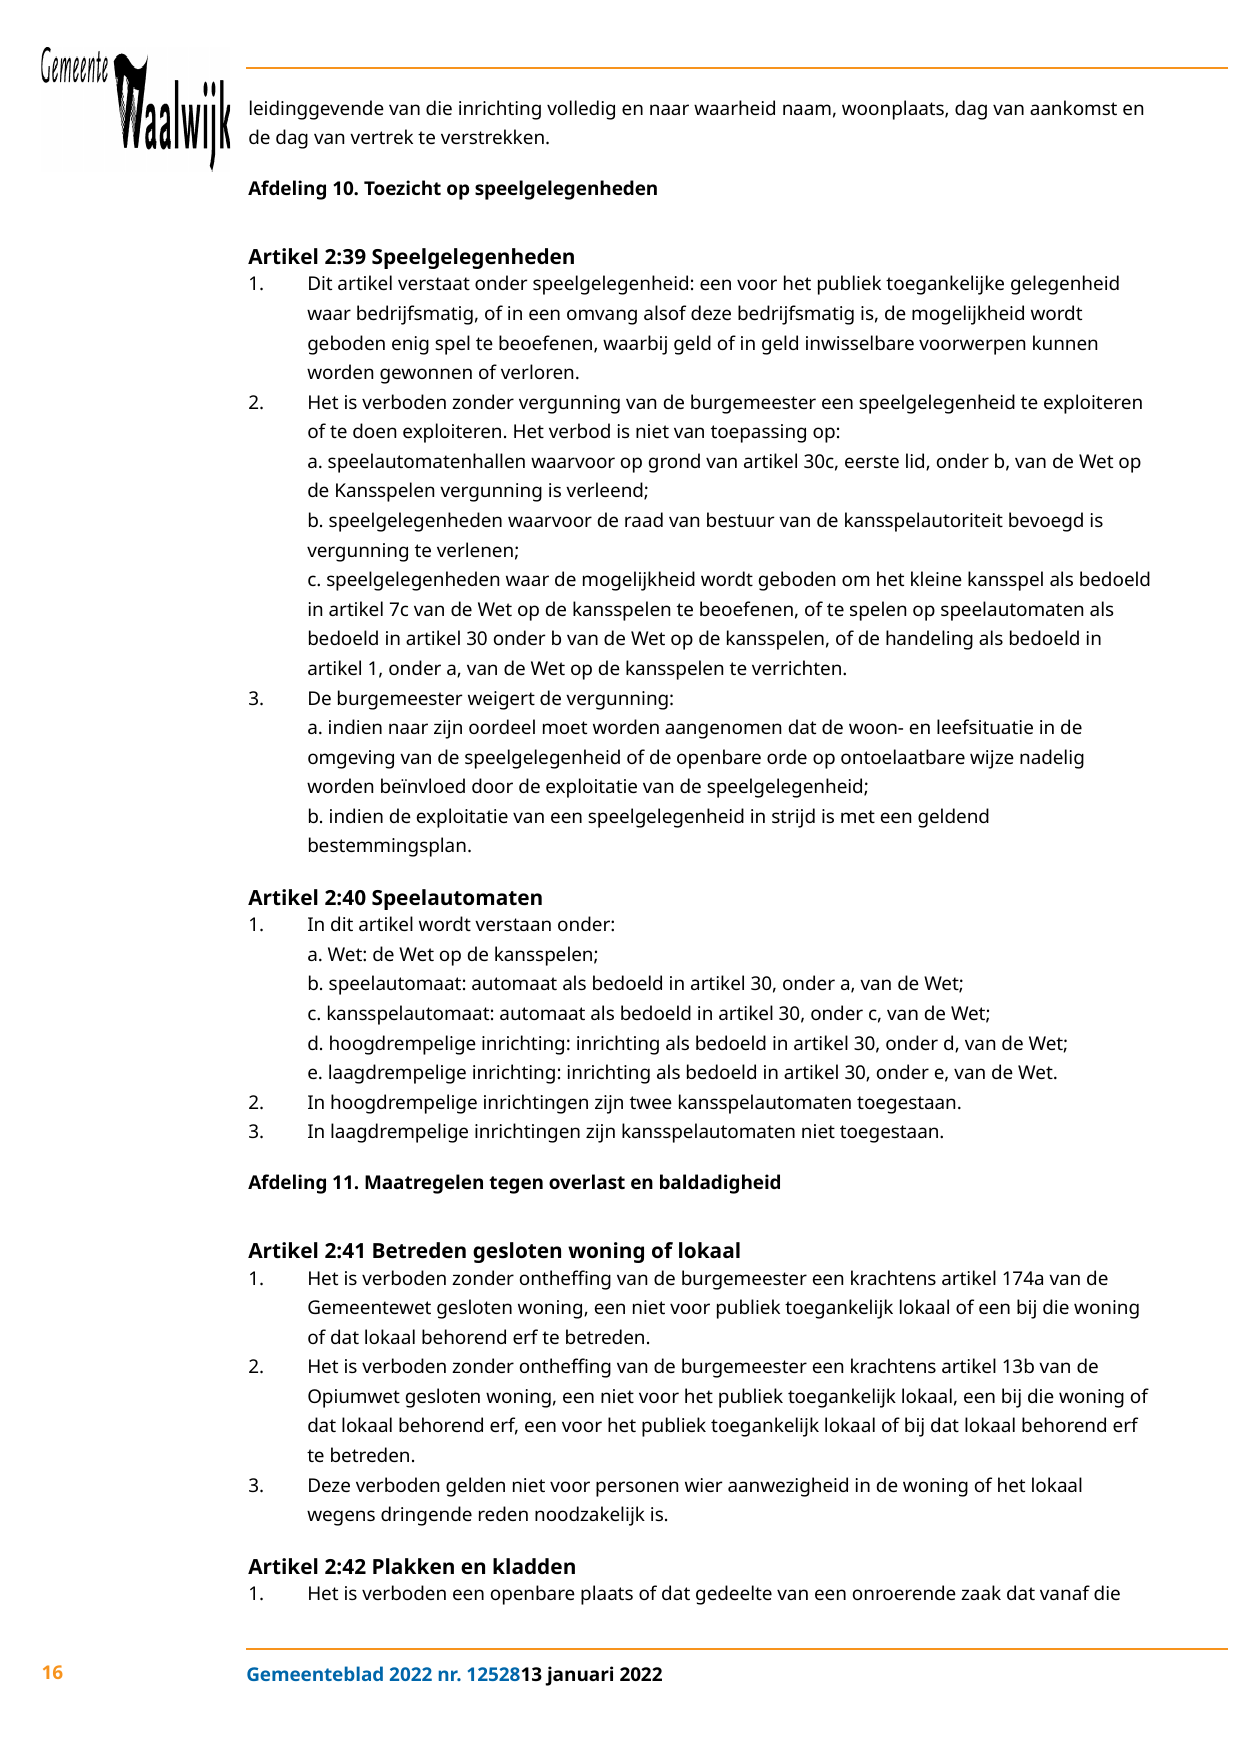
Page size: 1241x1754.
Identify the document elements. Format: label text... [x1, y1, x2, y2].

list In hoogdrempelige inrichtingen zijn twee kansspelautomaten toegestaan. [248, 1089, 1152, 1115]
list Het is verboden zonder ontheffing van de burgemeester een krachtens artikel 174a van de Gemeentewet gesloten woning, een niet voor publiek toegankelijk lokaal of een bij die woning of dat lokaal behorend erf te betreden. [248, 1265, 1152, 1349]
text Afdeling 10. Toezicht op speelgelegenheden [248, 175, 1152, 201]
list b. indien de exploitatie van een speelgelegenheid in strijd is met een geldend bestemmingsplan. [248, 803, 1152, 858]
list Het is verboden een openbare plaats of dat gedeelte van een onroerende zaak dat vanaf die [248, 1580, 1152, 1606]
list c. kansspelautomaat: automaat als bedoeld in artikel 30, onder c, van de Wet; [248, 1000, 1152, 1026]
list Het is verboden zonder ontheffing van de burgemeester een krachtens artikel 13b van de Opiumwet gesloten woning, een niet voor het publiek toegankelijk lokaal, een bij die woning of dat lokaal behorend erf, een voor het publiek toegankelijk lokaal of bij dat lokaal behorend erf te betreden. [248, 1353, 1152, 1468]
list a. Wet: de Wet op de kansspelen; [248, 941, 1152, 967]
list De burgemeester weigert de vergunning: [248, 685, 1152, 710]
list Het is verboden zonder vergunning van de burgemeester een speelgelegenheid te exploiteren of te doen exploiteren. Het verbod is niet van toepassing op: [248, 389, 1152, 444]
text leidinggevende van die inrichting volledig en naar waarheid naam, woonplaats, dag van aankomst en de dag van vertrek te verstrekken. [248, 95, 1152, 150]
text Artikel 2:39 Speelgelegenheden [248, 242, 1152, 271]
list b. speelgelegenheden waarvoor de raad van bestuur van de kansspelautoriteit bevoegd is vergunning te verlenen; [248, 507, 1152, 562]
list b. speelautomaat: automaat als bedoeld in artikel 30, onder a, van de Wet; [248, 971, 1152, 996]
text Artikel 2:41 Betreden gesloten woning of lokaal [248, 1236, 1152, 1265]
text Artikel 2:40 Speelautomaten [248, 883, 1152, 911]
text Afdeling 11. Maatregelen tegen overlast en baldadigheid [248, 1169, 1152, 1195]
picture [41, 47, 231, 172]
list a. speelautomatenhallen waarvoor op grond van artikel 30c, eerste lid, onder b, van de Wet op de Kansspelen vergunning is verleend; [248, 448, 1152, 503]
list In dit artikel wordt verstaan onder: [248, 911, 1152, 937]
list e. laagdrempelige inrichting: inrichting als bedoeld in artikel 30, onder e, van de Wet. [248, 1059, 1152, 1085]
text Artikel 2:42 Plakken en kladden [248, 1552, 1152, 1580]
list Dit artikel verstaat onder speelgelegenheid: een voor het publiek toegankelijke gelegenheid waar bedrijfsmatig, of in een omvang alsof deze bedrijfsmatig is, de mogelijkheid wordt geboden enig spel te beoefenen, waarbij geld of in geld inwisselbare voorwerpen kunnen worden gewonnen of verloren. [248, 271, 1152, 385]
list a. indien naar zijn oordeel moet worden aangenomen dat de woon- en leefsituatie in de omgeving van de speelgelegenheid of de openbare orde op ontoelaatbare wijze nadelig worden beïnvloed door de exploitatie van de speelgelegenheid; [248, 714, 1152, 799]
list c. speelgelegenheden waar de mogelijkheid wordt geboden om het kleine kansspel als bedoeld in artikel 7c van de Wet op de kansspelen te beoefenen, of te spelen op speelautomaten als bedoeld in artikel 30 onder b van de Wet op de kansspelen, of de handeling als bedoeld in artikel 1, onder a, van de Wet op de kansspelen te verrichten. [248, 566, 1152, 681]
list Deze verboden gelden niet voor personen wier aanwezigheid in de woning of het lokaal wegens dringende reden noodzakelijk is. [248, 1472, 1152, 1527]
list d. hoogdrempelige inrichting: inrichting als bedoeld in artikel 30, onder d, van de Wet; [248, 1030, 1152, 1056]
list In laagdrempelige inrichtingen zijn kansspelautomaten niet toegestaan. [248, 1118, 1152, 1144]
